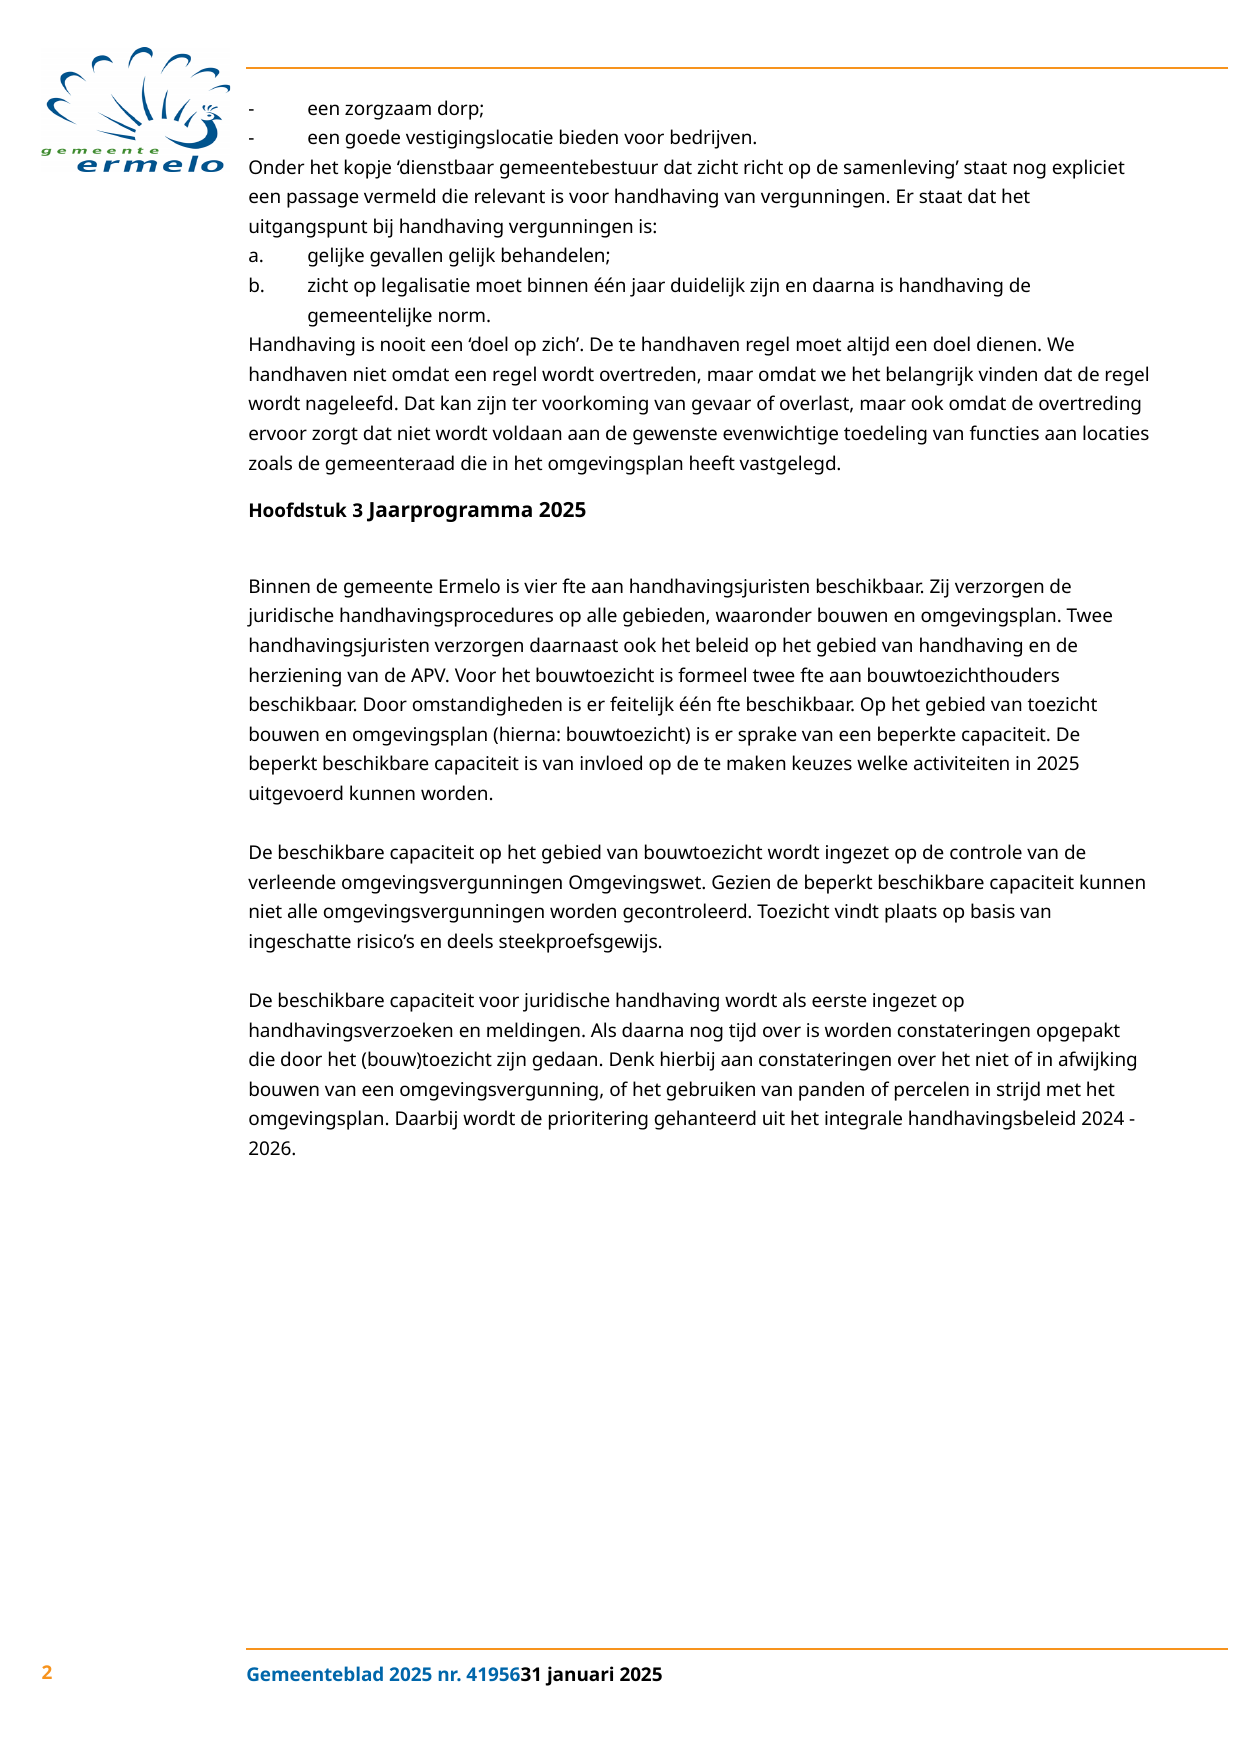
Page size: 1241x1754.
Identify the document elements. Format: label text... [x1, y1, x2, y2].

text Binnen de gemeente Ermelo is vier fte aan handhavingsjuristen beschikbaar. Zij verzorgen de juridische handhavingsprocedures op alle gebieden, waaronder bouwen en omgevingsplan. Twee handhavingsjuristen verzorgen daarnaast ook het beleid op het gebied van handhaving en de herziening van de APV. Voor het bouwtoezicht is formeel twee fte aan bouwtoezichthouders beschikbaar. Door omstandigheden is er feitelijk één fte beschikbaar. Op het gebied van toezicht bouwen en omgevingsplan (hierna: bouwtoezicht) is er sprake van een beperkte capaciteit. De beperkt beschikbare capaciteit is van invloed op de te maken keuzes welke activiteiten in 2025 uitgevoerd kunnen worden. [248, 573, 1152, 806]
text De beschikbare capaciteit voor juridische handhaving wordt als eerste ingezet op handhavingsverzoeken en meldingen. Als daarna nog tijd over is worden constateringen opgepakt die door het (bouw)toezicht zijn gedaan. Denk hierbij aan constateringen over het niet of in afwijking bouwen van een omgevingsvergunning, of het gebruiken van panden of percelen in strijd met het omgevingsplan. Daarbij wordt de prioritering gehanteerd uit het integrale handhavingsbeleid 2024 - 2026. [248, 987, 1152, 1161]
list gelijke gevallen gelijk behandelen; [248, 243, 1152, 268]
text De beschikbare capaciteit op het gebied van bouwtoezicht wordt ingezet op de controle van de verleende omgevingsvergunningen Omgevingswet. Gezien de beperkt beschikbare capaciteit kunnen niet alle omgevingsvergunningen worden gecontroleerd. Toezicht vindt plaats op basis van ingeschatte risico’s en deels steekproefsgewijs. [248, 839, 1152, 954]
text Onder het kopje ‘dienstbaar gemeentebestuur dat zicht richt op de samenleving’ staat nog expliciet een passage vermeld die relevant is voor handhaving van vergunningen. Er staat dat het uitgangspunt bij handhaving vergunningen is: [248, 154, 1152, 239]
picture [41, 47, 231, 172]
list zicht op legalisatie moet binnen één jaar duidelijk zijn en daarna is handhaving de gemeentelijke norm. [248, 272, 1152, 328]
text Hoofdstuk 3 Jaarprogramma 2025 [248, 495, 1152, 524]
text Handhaving is nooit een ‘doel op zich’. De te handhaven regel moet altijd een doel dienen. We handhaven niet omdat een regel wordt overtreden, maar omdat we het belangrijk vinden dat de regel wordt nageleefd. Dat kan zijn ter voorkoming van gevaar of overlast, maar ook omdat de overtreding ervoor zorgt dat niet wordt voldaan aan de gewenste evenwichtige toedeling van functies aan locaties zoals de gemeenteraad die in het omgevingsplan heeft vastgelegd. [248, 331, 1152, 476]
list een goede vestigingslocatie bieden voor bedrijven. [248, 124, 1152, 150]
list een zorgzaam dorp; [248, 95, 1152, 121]
